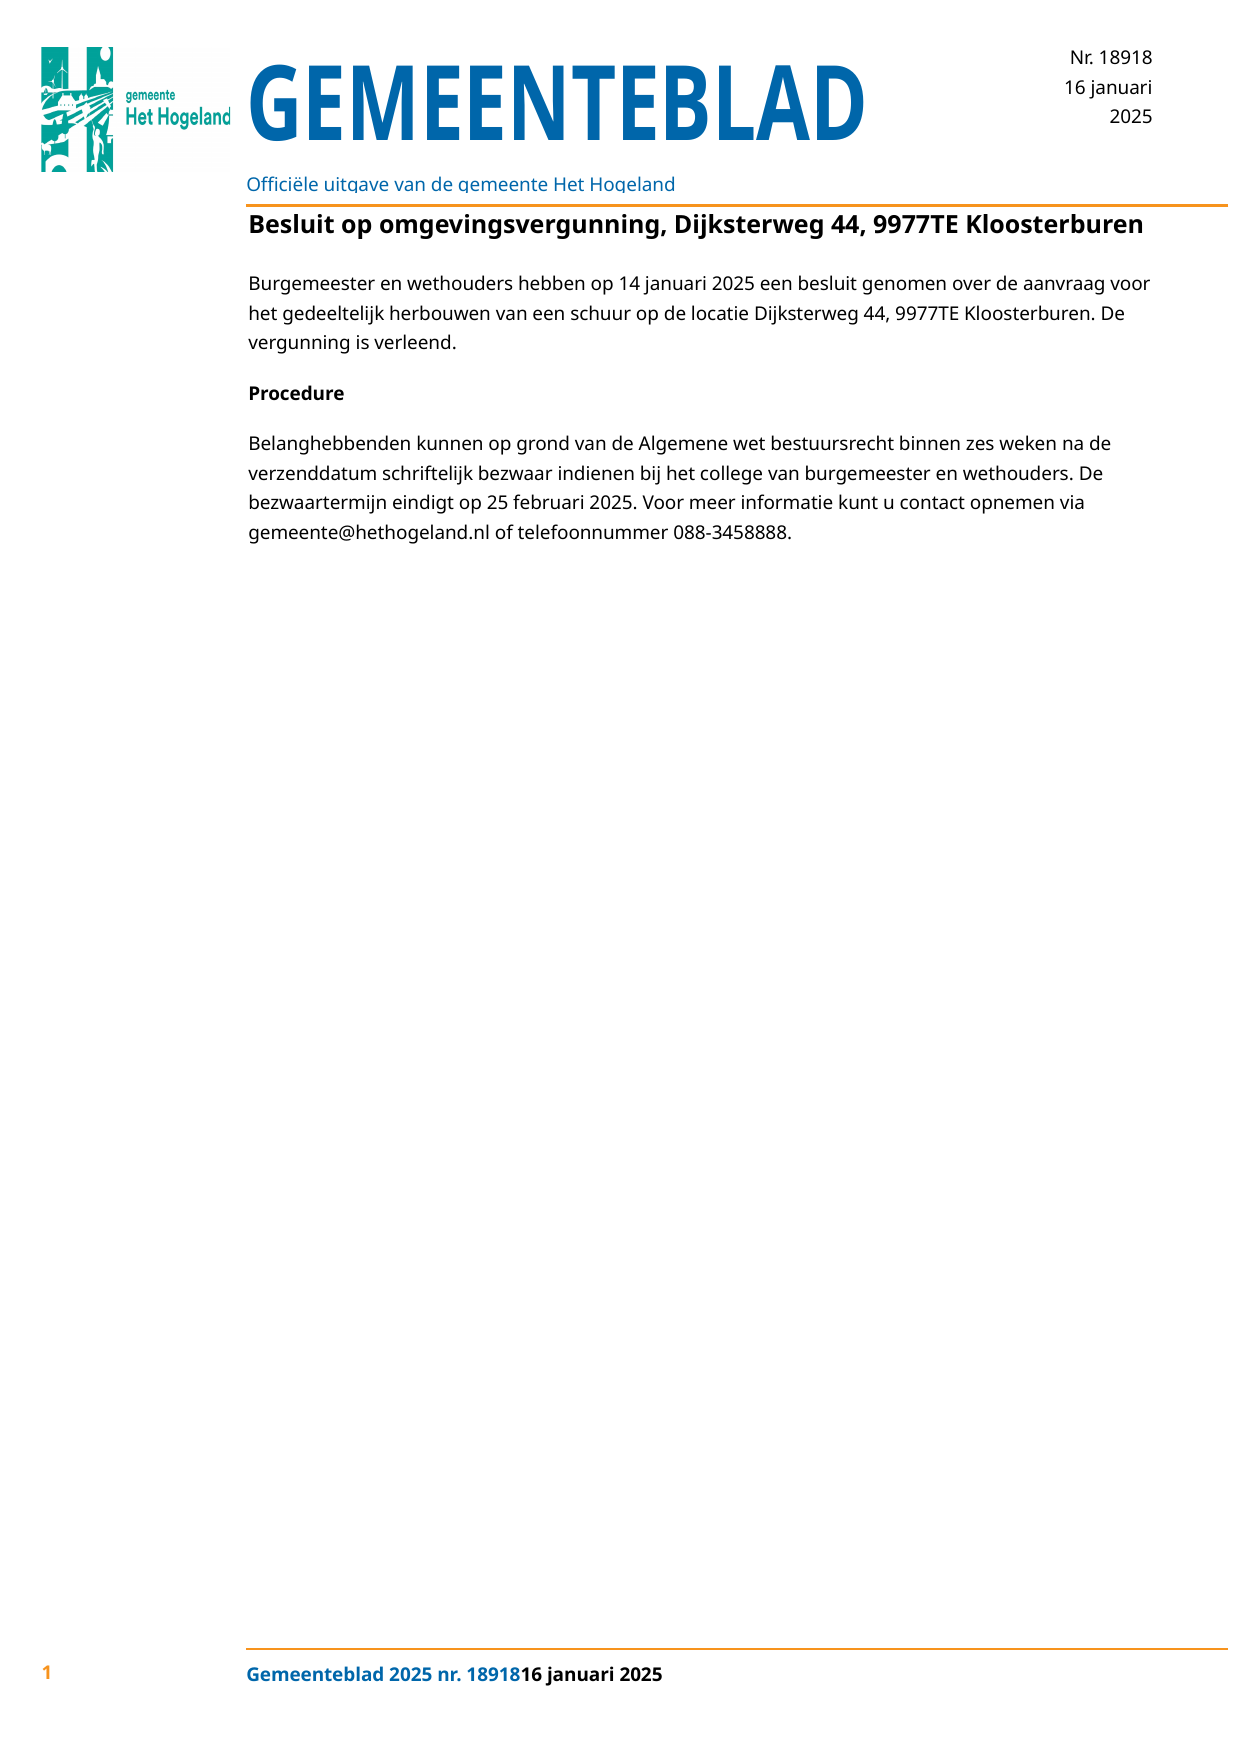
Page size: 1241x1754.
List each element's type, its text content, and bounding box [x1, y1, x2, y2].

text Burgemeester en wethouders hebben op 14 januari 2025 een besluit genomen over de aanvraag voor het gedeeltelijk herbouwen van een schuur op de locatie Dijksterweg 44, 9977TE Kloosterburen. De vergunning is verleend. [248, 270, 1152, 355]
text Belanghebbenden kunnen op grond van de Algemene wet bestuursrecht binnen zes weken na de verzenddatum schriftelijk bezwaar indienen bij het college van burgemeester en wethouders. De bezwaartermijn eindigt op 25 februari 2025. Voor meer informatie kunt u contact opnemen via gemeente@hethogeland.nl of telefoonnummer 088-3458888. [248, 430, 1152, 545]
text Procedure [248, 380, 1152, 406]
text Besluit op omgevingsvergunning, Dijksterweg 44, 9977TE Kloosterburen [248, 207, 1152, 241]
picture [41, 47, 231, 172]
